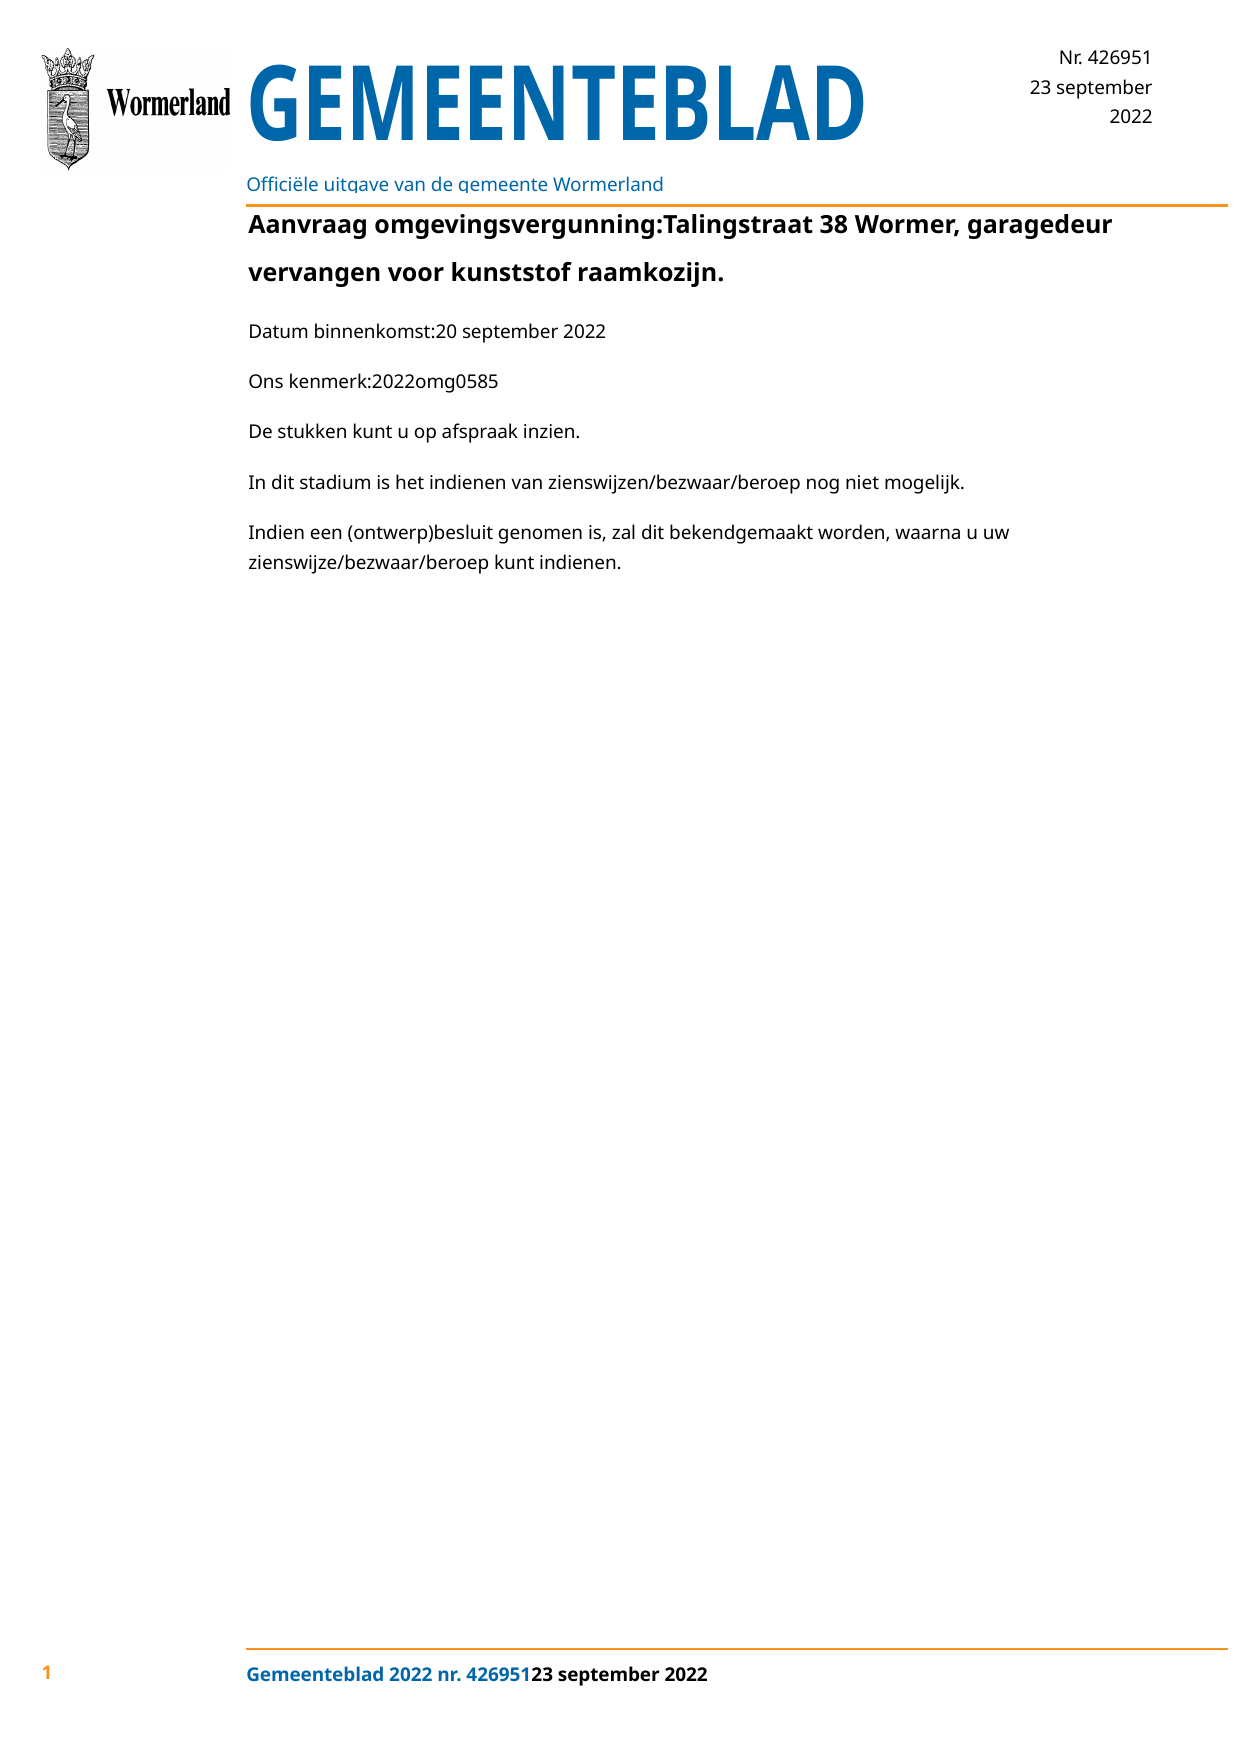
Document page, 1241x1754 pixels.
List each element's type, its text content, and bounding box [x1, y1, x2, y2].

text Ons kenmerk:2022omg0585 [248, 368, 1152, 394]
text Indien een (ontwerp)besluit genomen is, zal dit bekendgemaakt worden, waarna u uw zienswijze/bezwaar/beroep kunt indienen. [248, 519, 1152, 575]
text Aanvraag omgevingsvergunning:Talingstraat 38 Wormer, garagedeur vervangen voor kunststof raamkozijn. [248, 207, 1152, 288]
text De stukken kunt u op afspraak inzien. [248, 419, 1152, 444]
text Datum binnenkomst:20 september 2022 [248, 318, 1152, 344]
text In dit stadium is het indienen van zienswijzen/bezwaar/beroep nog niet mogelijk. [248, 469, 1152, 495]
picture [41, 47, 231, 172]
